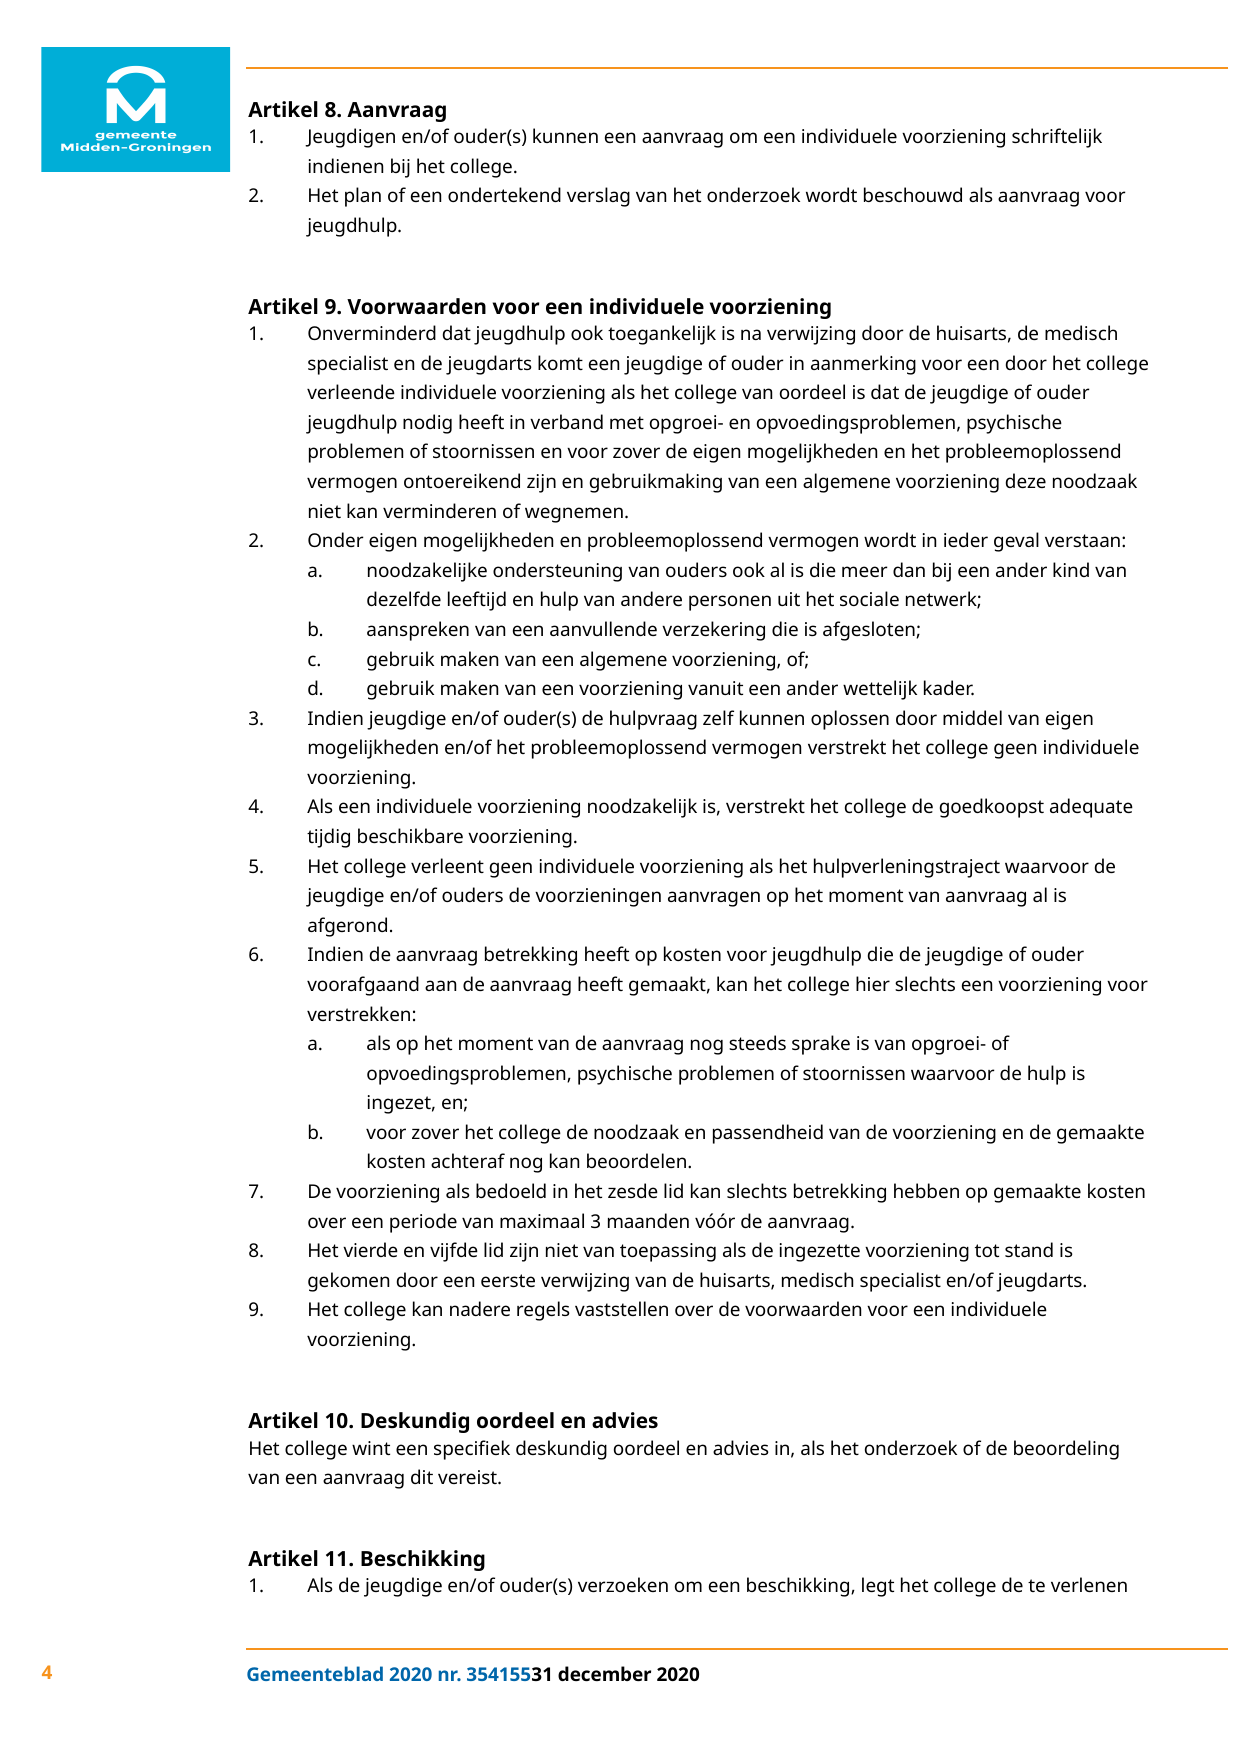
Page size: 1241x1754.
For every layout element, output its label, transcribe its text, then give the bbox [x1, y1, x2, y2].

list De voorziening als bedoeld in het zesde lid kan slechts betrekking hebben op gemaakte kosten over een periode van maximaal 3 maanden vóór de aanvraag. [248, 1178, 1152, 1234]
list Jeugdigen en/of ouder(s) kunnen een aanvraag om een individuele voorziening schriftelijk indienen bij het college. [248, 123, 1152, 178]
list noodzakelijke ondersteuning van ouders ook al is die meer dan bij een ander kind van dezelfde leeftijd en hulp van andere personen uit het sociale netwerk; [307, 557, 1152, 612]
list Het college kan nadere regels vaststellen over de voorwaarden voor een individuele voorziening. [248, 1297, 1152, 1352]
text Het college wint een specifiek deskundig oordeel en advies in, als het onderzoek of de beoordeling van een aanvraag dit vereist. [248, 1435, 1152, 1490]
list Indien jeugdige en/of ouder(s) de hulpvraag zelf kunnen oplossen door middel van eigen mogelijkheden en/of het probleemoplossend vermogen verstrekt het college geen individuele voorziening. [248, 705, 1152, 790]
list Onder eigen mogelijkheden en probleemoplossend vermogen wordt in ieder geval verstaan: [248, 527, 1152, 553]
list Het plan of een ondertekend verslag van het onderzoek wordt beschouwd als aanvraag voor jeugdhulp. [248, 182, 1152, 238]
text Artikel 11. Beschikking [248, 1544, 1152, 1573]
list Het vierde en vijfde lid zijn niet van toepassing als de ingezette voorziening tot stand is gekomen door een eerste verwijzing van de huisarts, medisch specialist en/of jeugdarts. [248, 1237, 1152, 1293]
list Indien de aanvraag betrekking heeft op kosten voor jeugdhulp die de jeugdige of ouder voorafgaand aan de aanvraag heeft gemaakt, kan het college hier slechts een voorziening voor verstrekken: [248, 942, 1152, 1027]
list Onverminderd dat jeugdhulp ook toegankelijk is na verwijzing door de huisarts, de medisch specialist en de jeugdarts komt een jeugdige of ouder in aanmerking voor een door het college verleende individuele voorziening als het college van oordeel is dat de jeugdige of ouder jeugdhulp nodig heeft in verband met opgroei- en opvoedingsproblemen, psychische problemen of stoornissen en voor zover de eigen mogelijkheden en het probleemoplossend vermogen ontoereikend zijn en gebruikmaking van een algemene voorziening deze noodzaak niet kan verminderen of wegnemen. [248, 320, 1152, 524]
list Het college verleent geen individuele voorziening als het hulpverleningstraject waarvoor de jeugdige en/of ouders de voorzieningen aanvragen op het moment van aanvraag al is afgerond. [248, 853, 1152, 938]
picture [184, 146, 190, 153]
list voor zover het college de noodzaak en passendheid van de voorziening en de gemaakte kosten achteraf nog kan beoordelen. [307, 1119, 1152, 1174]
list als op het moment van de aanvraag nog steeds sprake is van opgroei- of opvoedingsproblemen, psychische problemen of stoornissen waarvoor de hulp is ingezet, en; [307, 1030, 1152, 1115]
text Artikel 9. Voorwaarden voor een individuele voorziening [248, 292, 1152, 320]
list gebruik maken van een algemene voorziening, of; [307, 646, 1152, 672]
list Als een individuele voorziening noodzakelijk is, verstrekt het college de goedkoopst adequate tijdig beschikbare voorziening. [248, 794, 1152, 849]
list Als de jeugdige en/of ouder(s) verzoeken om een beschikking, legt het college de te verlenen [248, 1573, 1152, 1598]
text Artikel 8. Aanvraag [248, 95, 1152, 123]
picture [108, 66, 164, 82]
picture [107, 89, 165, 122]
list gebruik maken van een voorziening vanuit een ander wettelijk kader. [307, 675, 1152, 701]
list aanspreken van een aanvullende verzekering die is afgesloten; [307, 616, 1152, 642]
text Artikel 10. Deskundig oordeel en advies [248, 1406, 1152, 1435]
